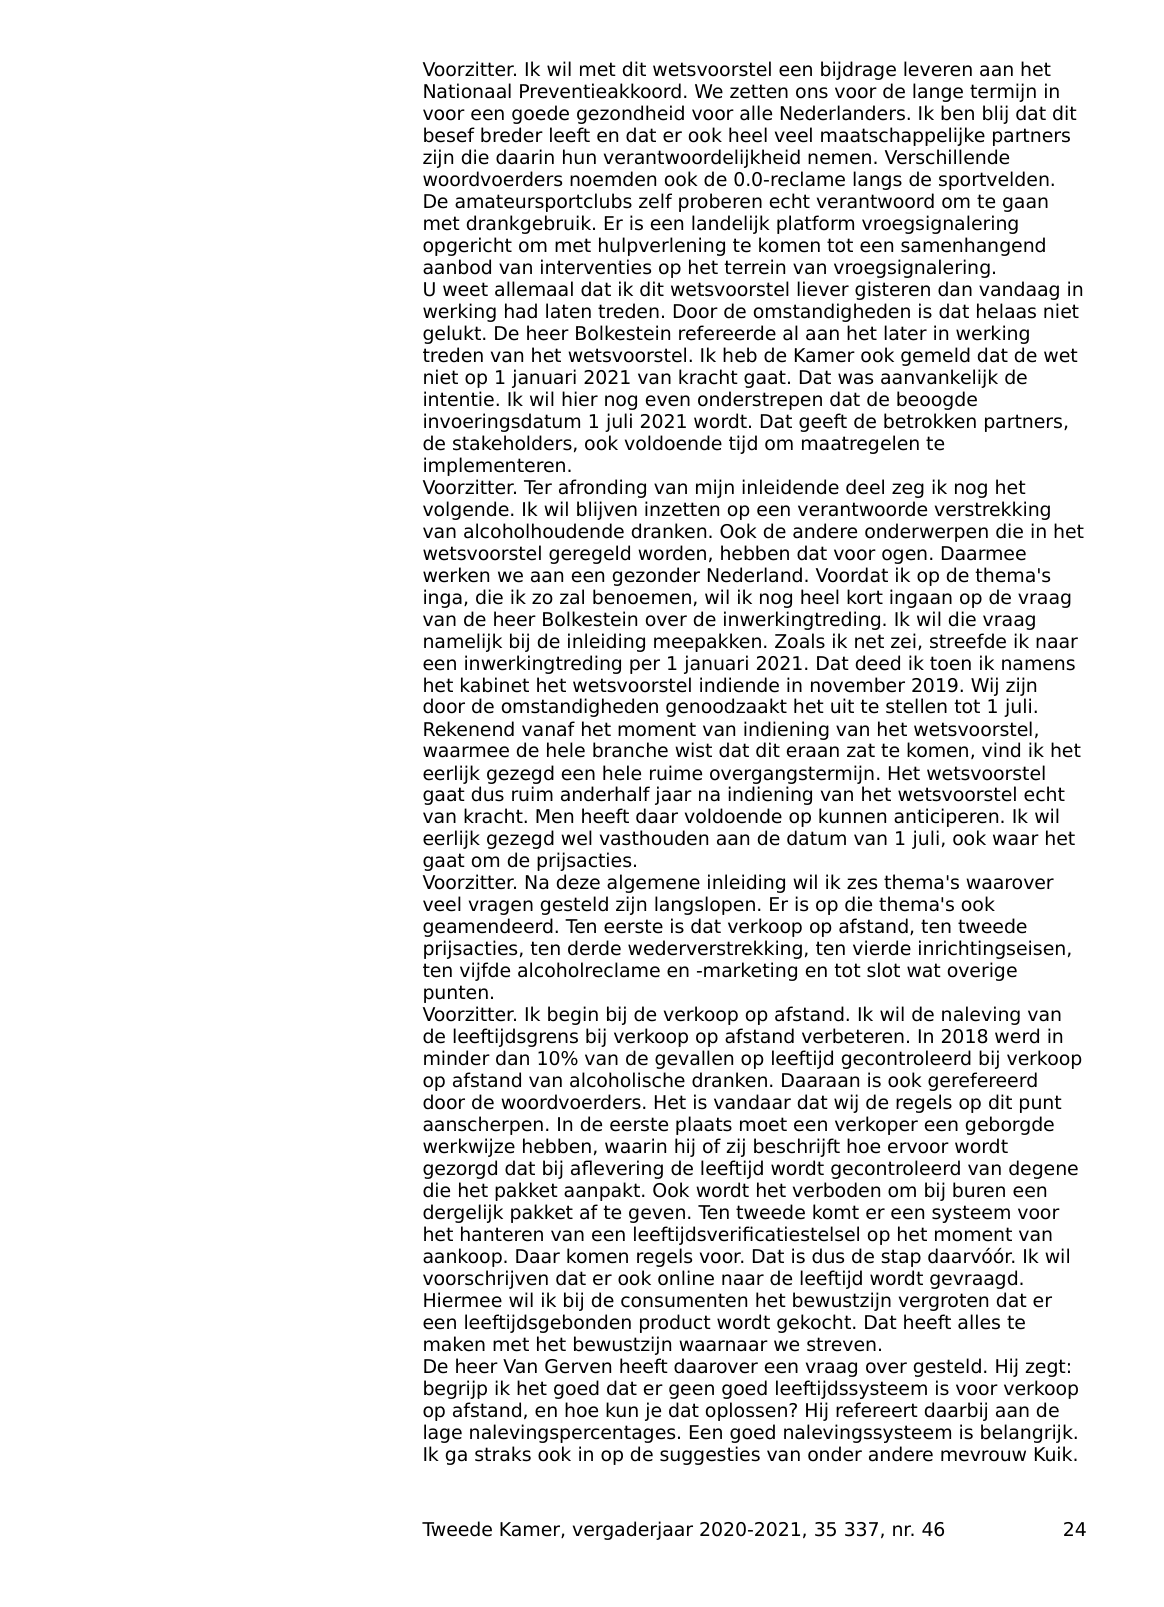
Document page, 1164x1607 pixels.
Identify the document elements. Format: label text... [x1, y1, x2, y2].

text De heer Van Gerven heeft daarover een vraag over gesteld. Hij zegt: begrijp ik het goed dat er geen goed leeftijdssysteem is voor verkoop op afstand, en hoe kun je dat oplossen? Hij refereert daarbij aan de lage nalevingspercentages. Een goed nalevingssysteem is belangrijk. Ik ga straks ook in op de suggesties van onder andere mevrouw Kuik. [422, 1356, 1087, 1466]
text Voorzitter. Ik begin bij de verkoop op afstand. Ik wil de naleving van de leeftijdsgrens bij verkoop op afstand verbeteren. In 2018 werd in minder dan 10% van de gevallen op leeftijd gecontroleerd bij verkoop op afstand van alcoholische dranken. Daaraan is ook gerefereerd door de woordvoerders. Het is vandaar dat wij de regels op dit punt aanscherpen. In de eerste plaats moet een verkoper een geborgde werkwijze hebben, waarin hij of zij beschrijft hoe ervoor wordt gezorgd dat bij aflevering de leeftijd wordt gecontroleerd van degene die het pakket aanpakt. Ook wordt het verboden om bij buren een dergelijk pakket af te geven. Ten tweede komt er een systeem voor het hanteren van een leeftijdsverificatiestelsel op het moment van aankoop. Daar komen regels voor. Dat is dus de stap daarvóór. Ik wil voorschrijven dat er ook online naar de leeftijd wordt gevraagd. Hiermee wil ik bij de consumenten het bewustzijn vergroten dat er een leeftijdsgebonden product wordt gekocht. Dat heeft alles te maken met het bewustzijn waarnaar we streven. [422, 1004, 1087, 1356]
text Voorzitter. Ik wil met dit wetsvoorstel een bijdrage leveren aan het Nationaal Preventieakkoord. We zetten ons voor de lange termijn in voor een goede gezondheid voor alle Nederlanders. Ik ben blij dat dit besef breder leeft en dat er ook heel veel maatschappelijke partners zijn die daarin hun verantwoordelijkheid nemen. Verschillende woordvoerders noemden ook de 0.0-reclame langs de sportvelden. De amateursportclubs zelf proberen echt verantwoord om te gaan met drankgebruik. Er is een landelijk platform vroegsignalering opgericht om met hulpverlening te komen tot een samenhangend aanbod van interventies op het terrein van vroegsignalering. [422, 59, 1087, 279]
text U weet allemaal dat ik dit wetsvoorstel liever gisteren dan vandaag in werking had laten treden. Door de omstandigheden is dat helaas niet gelukt. De heer Bolkestein refereerde al aan het later in werking treden van het wetsvoorstel. Ik heb de Kamer ook gemeld dat de wet niet op 1 januari 2021 van kracht gaat. Dat was aanvankelijk de intentie. Ik wil hier nog even onderstrepen dat de beoogde invoeringsdatum 1 juli 2021 wordt. Dat geeft de betrokken partners, de stakeholders, ook voldoende tijd om maatregelen te implementeren. [422, 279, 1087, 477]
text Voorzitter. Ter afronding van mijn inleidende deel zeg ik nog het volgende. Ik wil blijven inzetten op een verantwoorde verstrekking van alcoholhoudende dranken. Ook de andere onderwerpen die in het wetsvoorstel geregeld worden, hebben dat voor ogen. Daarmee werken we aan een gezonder Nederland. Voordat ik op de thema's inga, die ik zo zal benoemen, wil ik nog heel kort ingaan op de vraag van de heer Bolkestein over de inwerkingtreding. Ik wil die vraag namelijk bij de inleiding meepakken. Zoals ik net zei, streefde ik naar een inwerkingtreding per 1 januari 2021. Dat deed ik toen ik namens het kabinet het wetsvoorstel indiende in november 2019. Wij zijn door de omstandigheden genoodzaakt het uit te stellen tot 1 juli. Rekenend vanaf het moment van indiening van het wetsvoorstel, waarmee de hele branche wist dat dit eraan zat te komen, vind ik het eerlijk gezegd een hele ruime overgangstermijn. Het wetsvoorstel gaat dus ruim anderhalf jaar na indiening van het wetsvoorstel echt van kracht. Men heeft daar voldoende op kunnen anticiperen. Ik wil eerlijk gezegd wel vasthouden aan de datum van 1 juli, ook waar het gaat om de prijsacties. [422, 477, 1087, 872]
text Voorzitter. Na deze algemene inleiding wil ik zes thema's waarover veel vragen gesteld zijn langslopen. Er is op die thema's ook geamendeerd. Ten eerste is dat verkoop op afstand, ten tweede prijsacties, ten derde wederverstrekking, ten vierde inrichtingseisen, ten vijfde alcoholreclame en -marketing en tot slot wat overige punten. [422, 872, 1087, 1004]
